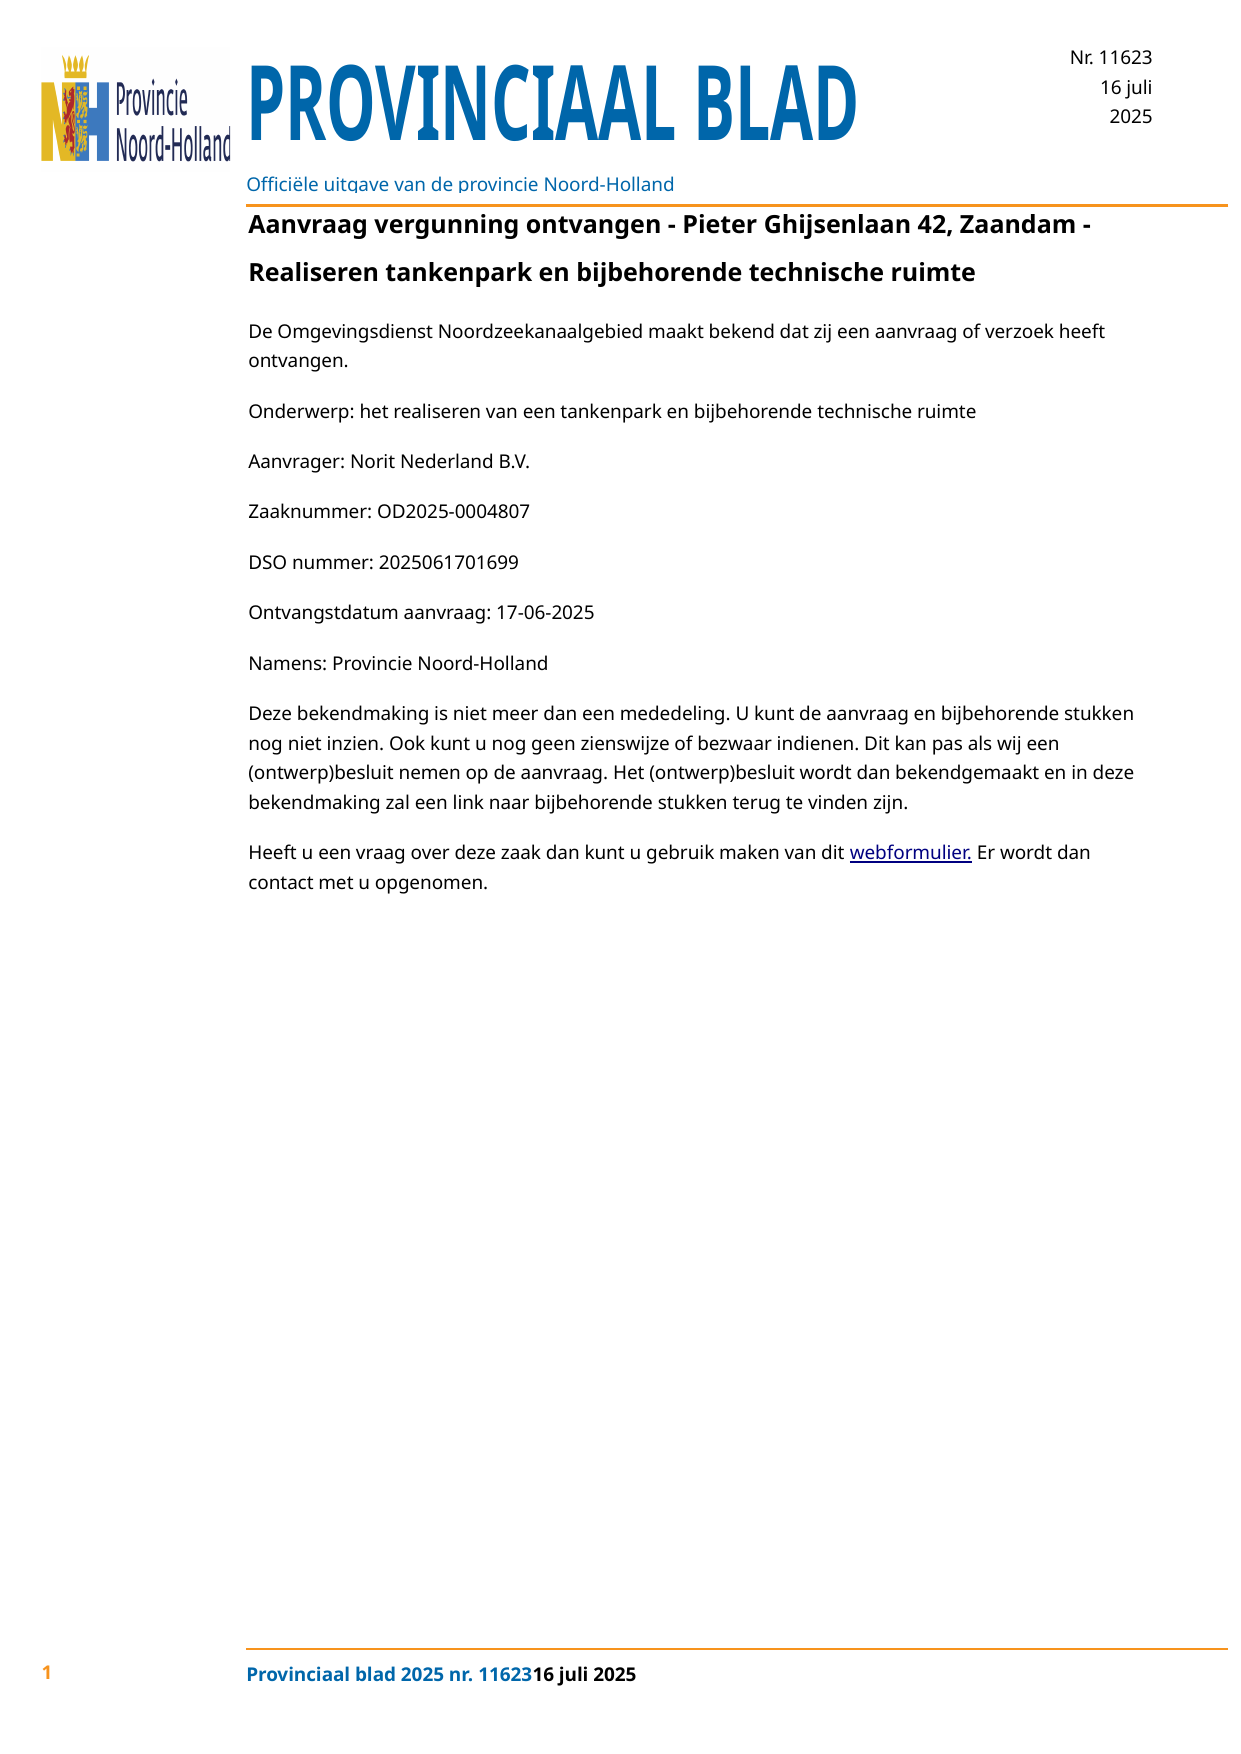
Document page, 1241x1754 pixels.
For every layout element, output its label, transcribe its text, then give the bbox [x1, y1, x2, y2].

text Deze bekendmaking is niet meer dan een mededeling. U kunt de aanvraag en bijbehorende stukken nog niet inzien. Ook kunt u nog geen zienswijze of bezwaar indienen. Dit kan pas als wij een (ontwerp)besluit nemen op de aanvraag. Het (ontwerp)besluit wordt dan bekendgemaakt en in deze bekendmaking zal een link naar bijbehorende stukken terug te vinden zijn. [248, 700, 1152, 815]
text Ontvangstdatum aanvraag: 17-06-2025 [248, 599, 1152, 625]
text Aanvrager: Norit Nederland B.V. [248, 448, 1152, 474]
text Zaaknummer: OD2025-0004807 [248, 499, 1152, 524]
text DSO nummer: 2025061701699 [248, 549, 1152, 575]
text De Omgevingsdienst Noordzeekanaalgebied maakt bekend dat zij een aanvraag of verzoek heeft ontvangen. [248, 318, 1152, 373]
text Heeft u een vraag over deze zaak dan kunt u gebruik maken van dit webformulier. Er wordt dan contact met u opgenomen. [248, 839, 1152, 895]
text Onderwerp: het realiseren van een tankenpark en bijbehorende technische ruimte [248, 398, 1152, 424]
text Namens: Provincie Noord-Holland [248, 650, 1152, 676]
picture [41, 47, 231, 172]
text Aanvraag vergunning ontvangen - Pieter Ghijsenlaan 42, Zaandam - Realiseren tankenpark en bijbehorende technische ruimte [248, 207, 1152, 288]
